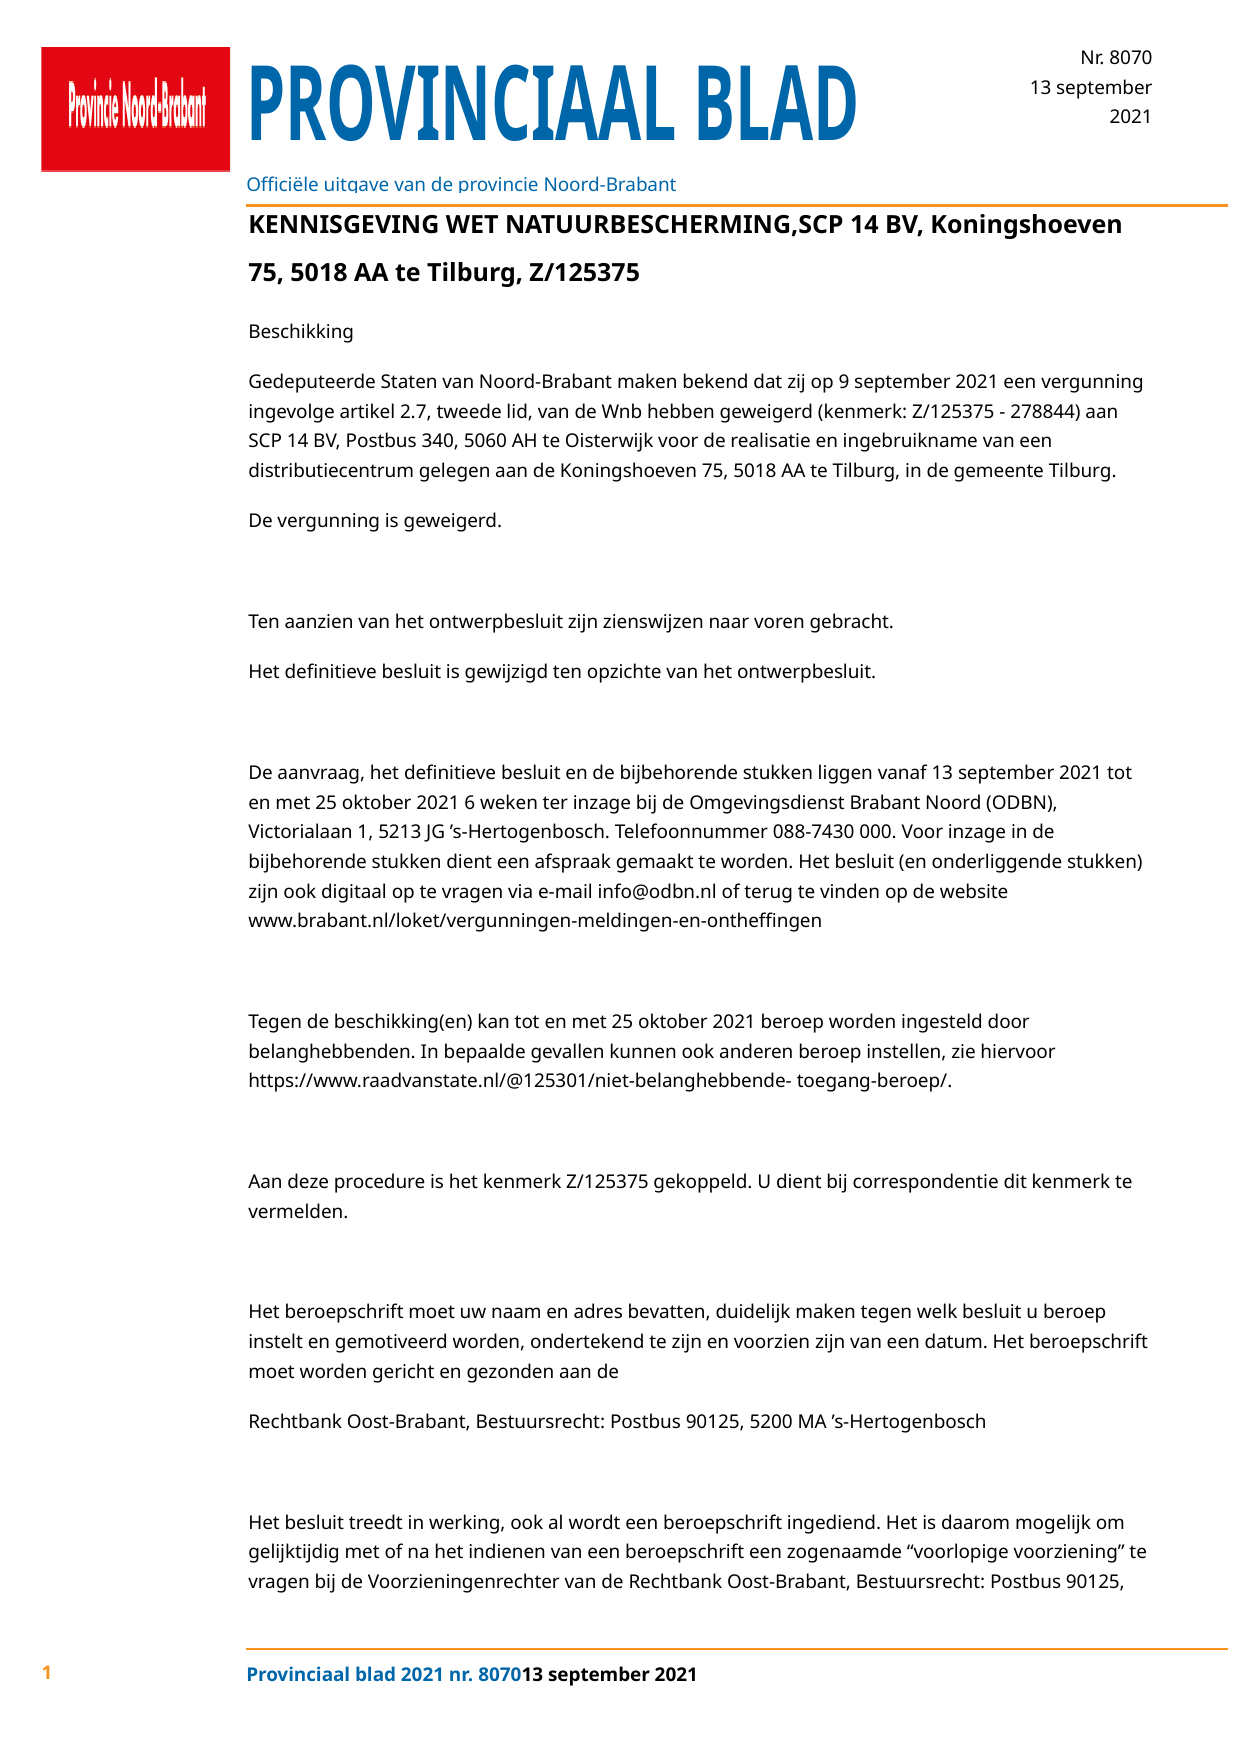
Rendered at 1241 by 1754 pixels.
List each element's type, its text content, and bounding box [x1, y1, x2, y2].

picture [41, 47, 231, 172]
text De aanvraag, het definitieve besluit en de bijbehorende stukken liggen vanaf 13 september 2021 tot en met 25 oktober 2021 6 weken ter inzage bij de Omgevingsdienst Brabant Noord (ODBN), Victorialaan 1, 5213 JG ’s-Hertogenbosch. Telefoonnummer 088-7430 000. Voor inzage in de bijbehorende stukken dient een afspraak gemaakt te worden. Het besluit (en onderliggende stukken) zijn ook digitaal op te vragen via e-mail info@odbn.nl of terug te vinden op de website www.brabant.nl/loket/vergunningen-meldingen-en-ontheffingen [248, 759, 1152, 933]
text Het besluit treedt in werking, ook al wordt een beroepschrift ingediend. Het is daarom mogelijk om gelijktijdig met of na het indienen van een beroepschrift een zogenaamde “voorlopige voorziening” te vragen bij de Voorzieningenrechter van de Rechtbank Oost-Brabant, Bestuursrecht: Postbus 90125, [248, 1509, 1152, 1594]
text Beschikking [248, 318, 1152, 344]
text De vergunning is geweigerd. [248, 507, 1152, 533]
text Rechtbank Oost-Brabant, Bestuursrecht: Postbus 90125, 5200 MA ’s-Hertogenbosch [248, 1408, 1152, 1434]
text Ten aanzien van het ontwerpbesluit zijn zienswijzen naar voren gebracht. [248, 608, 1152, 634]
text Tegen de beschikking(en) kan tot en met 25 oktober 2021 beroep worden ingesteld door belanghebbenden. In bepaalde gevallen kunnen ook anderen beroep instellen, zie hiervoor https://www.raadvanstate.nl/@125301/niet-belanghebbende- toegang-beroep/. [248, 1008, 1152, 1093]
text Gedeputeerde Staten van Noord-Brabant maken bekend dat zij op 9 september 2021 een vergunning ingevolge artikel 2.7, tweede lid, van de Wnb hebben geweigerd (kenmerk: Z/125375 - 278844) aan SCP 14 BV, Postbus 340, 5060 AH te Oisterwijk voor de realisatie en ingebruikname van een distributiecentrum gelegen aan de Koningshoeven 75, 5018 AA te Tilburg, in de gemeente Tilburg. [248, 368, 1152, 483]
text Aan deze procedure is het kenmerk Z/125375 gekoppeld. U dient bij correspondentie dit kenmerk te vermelden. [248, 1168, 1152, 1224]
text KENNISGEVING WET NATUURBESCHERMING,SCP 14 BV, Koningshoeven 75, 5018 AA te Tilburg, Z/125375 [248, 207, 1152, 288]
text Het beroepschrift moet uw naam en adres bevatten, duidelijk maken tegen welk besluit u beroep instelt en gemotiveerd worden, ondertekend te zijn en voorzien zijn van een datum. Het beroepschrift moet worden gericht en gezonden aan de [248, 1299, 1152, 1384]
text Het definitieve besluit is gewijzigd ten opzichte van het ontwerpbesluit. [248, 659, 1152, 684]
